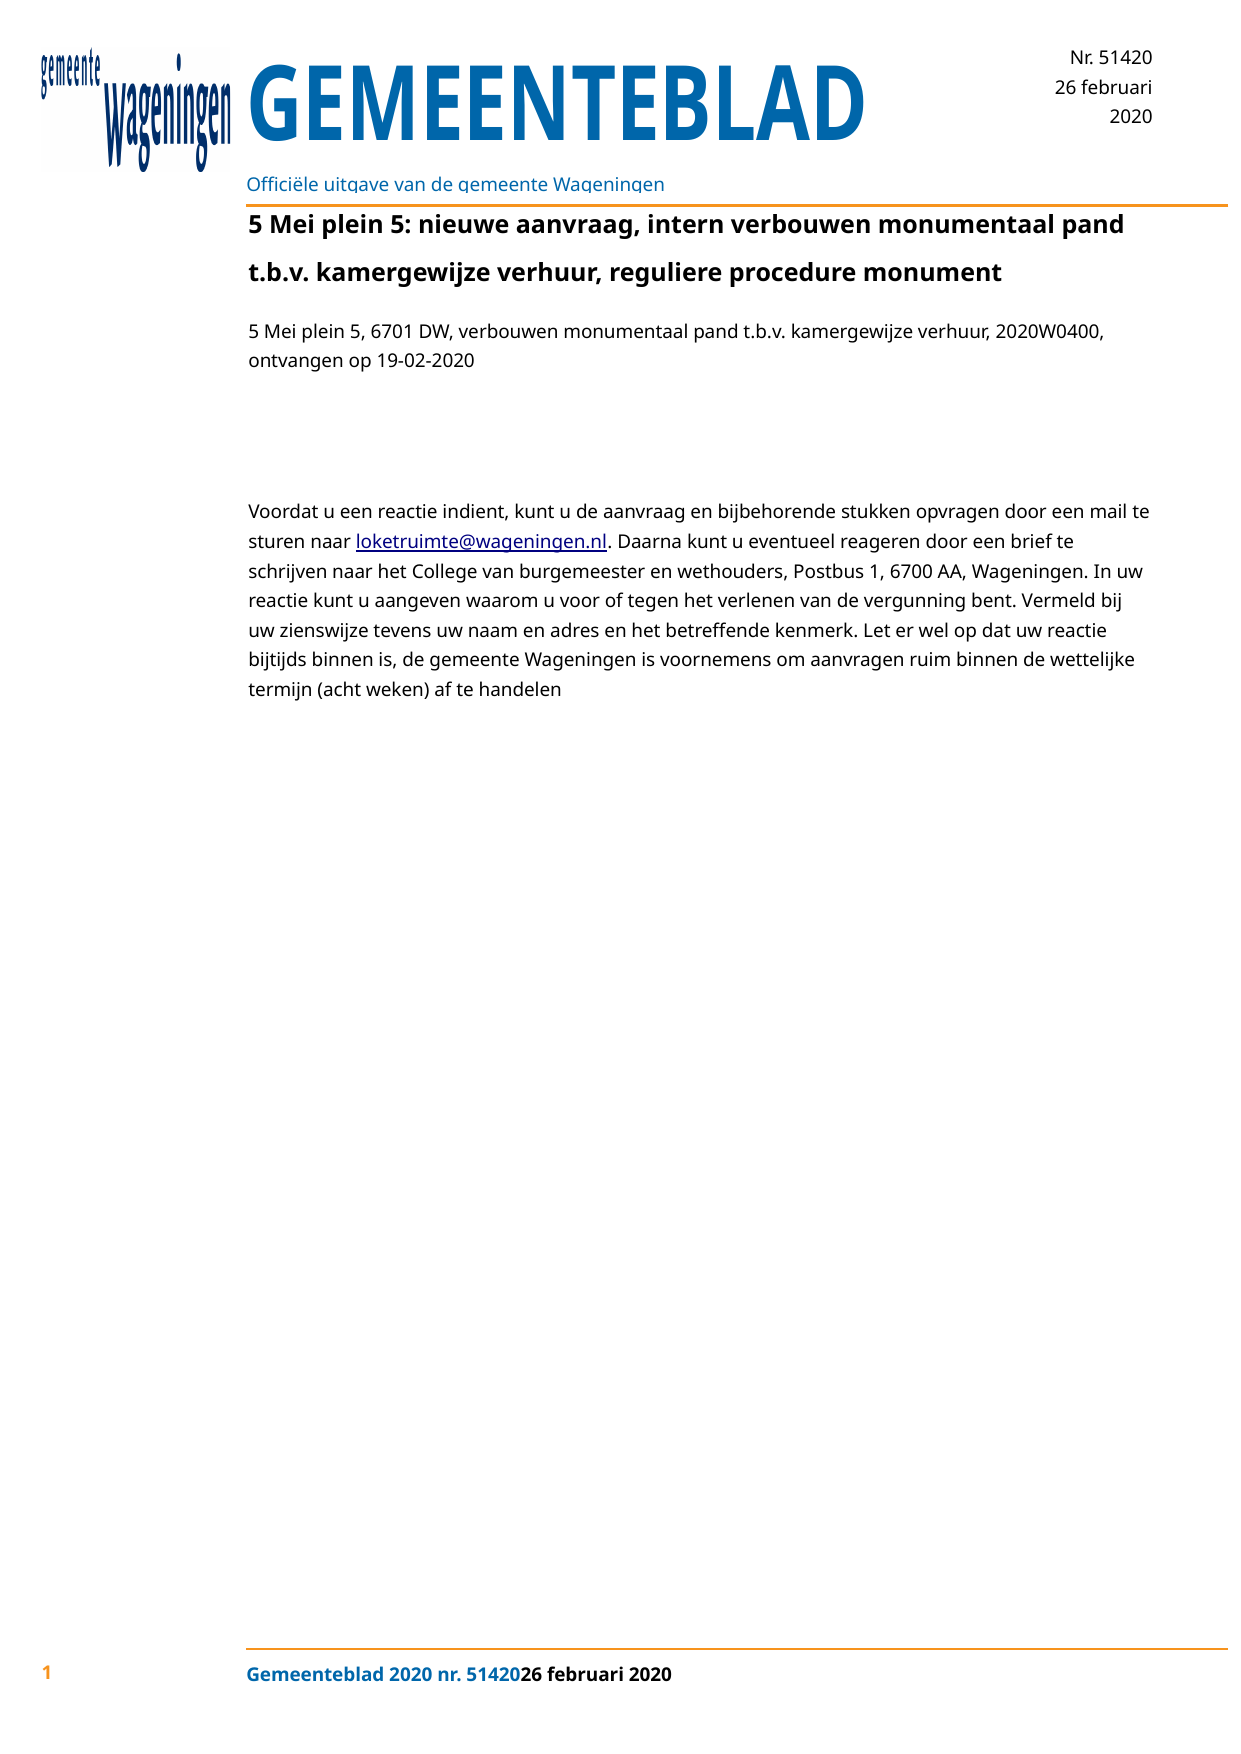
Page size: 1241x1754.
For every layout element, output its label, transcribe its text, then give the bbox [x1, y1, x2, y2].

text Voordat u een reactie indient, kunt u de aanvraag en bijbehorende stukken opvragen door een mail te sturen naar loketruimte@wageningen.nl. Daarna kunt u eventueel reageren door een brief te schrijven naar het College van burgemeester en wethouders, Postbus 1, 6700 AA, Wageningen. In uw reactie kunt u aangeven waarom u voor of tegen het verlenen van de vergunning bent. Vermeld bij uw zienswijze tevens uw naam en adres en het betreffende kenmerk. Let er wel op dat uw reactie bijtijds binnen is, de gemeente Wageningen is voornemens om aanvragen ruim binnen de wettelijke termijn (acht weken) af te handelen [248, 499, 1152, 702]
picture [41, 47, 231, 172]
text 5 Mei plein 5, 6701 DW, verbouwen monumentaal pand t.b.v. kamergewijze verhuur, 2020W0400, ontvangen op 19-02-2020 [248, 318, 1152, 373]
text 5 Mei plein 5: nieuwe aanvraag, intern verbouwen monumentaal pand t.b.v. kamergewijze verhuur, reguliere procedure monument [248, 207, 1152, 288]
